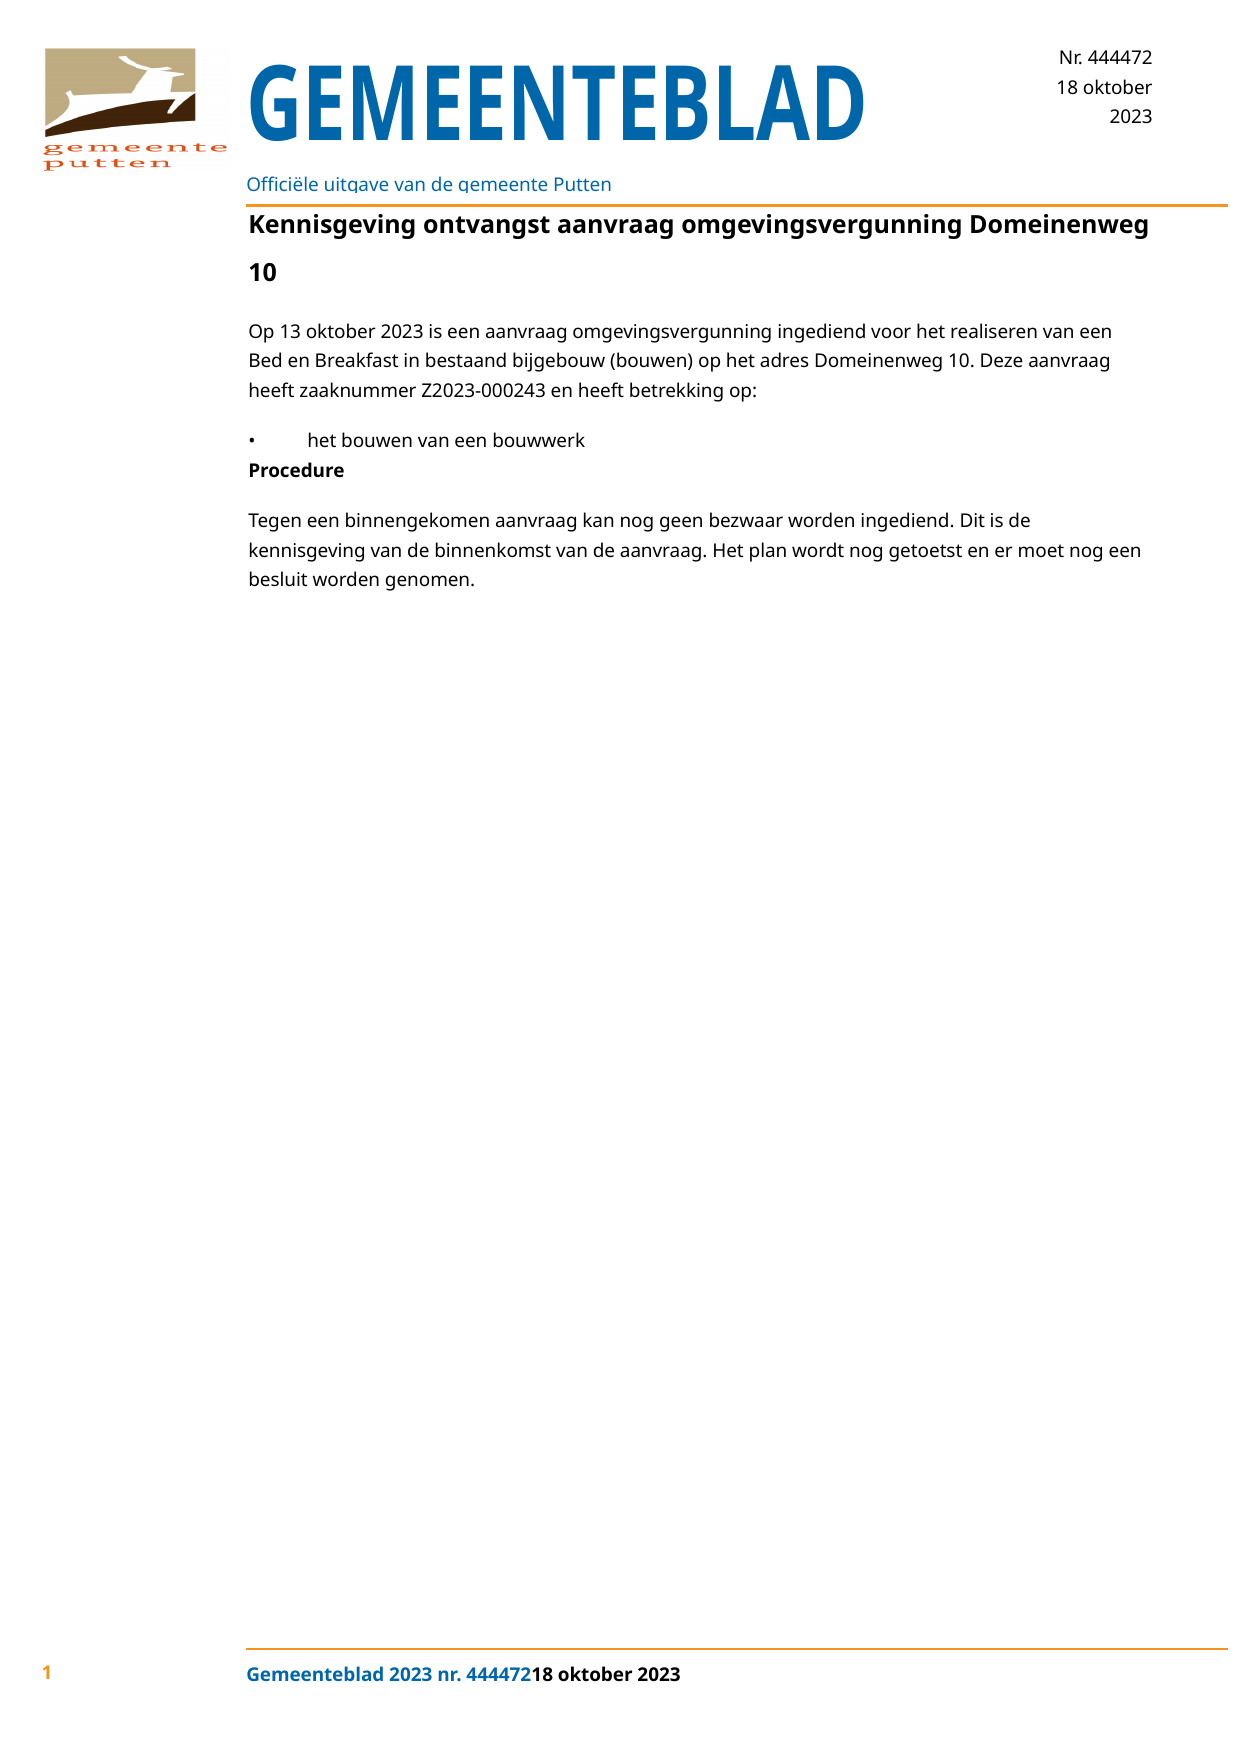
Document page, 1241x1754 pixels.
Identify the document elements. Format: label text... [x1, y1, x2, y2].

list het bouwen van een bouwwerk [248, 427, 1152, 453]
text Procedure [248, 457, 1152, 483]
text Tegen een binnengekomen aanvraag kan nog geen bezwaar worden ingediend. Dit is de kennisgeving van de binnenkomst van de aanvraag. Het plan wordt nog getoetst en er moet nog een besluit worden genomen. [248, 507, 1152, 592]
text Kennisgeving ontvangst aanvraag omgevingsvergunning Domeinenweg 10 [248, 207, 1152, 288]
text Op 13 oktober 2023 is een aanvraag omgevingsvergunning ingediend voor het realiseren van een Bed en Breakfast in bestaand bijgebouw (bouwen) op het adres Domeinenweg 10. Deze aanvraag heeft zaaknummer Z2023-000243 en heeft betrekking op: [248, 318, 1152, 403]
picture [41, 47, 231, 172]
